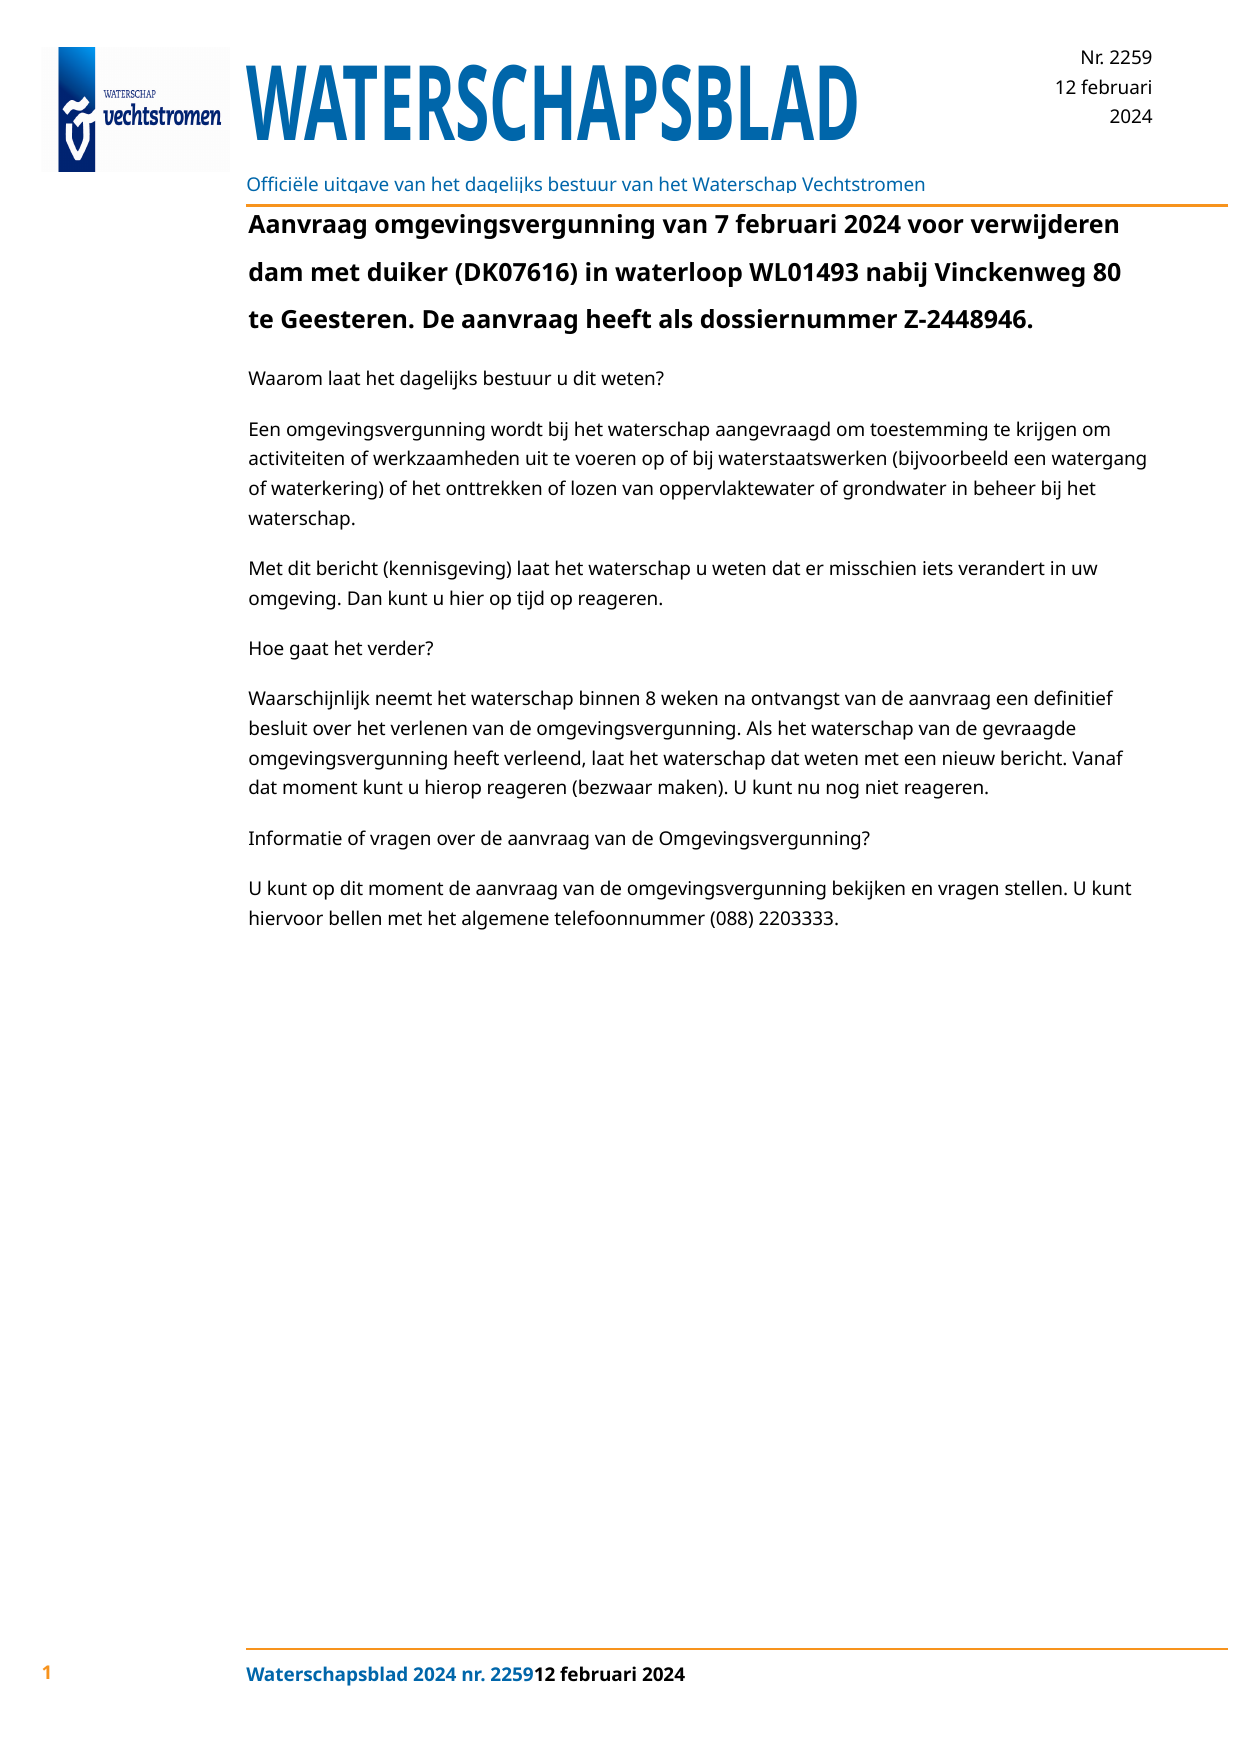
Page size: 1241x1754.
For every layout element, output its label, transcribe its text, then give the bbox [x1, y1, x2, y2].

text U kunt op dit moment de aanvraag van de omgevingsvergunning bekijken en vragen stellen. U kunt hiervoor bellen met het algemene telefoonnummer (088) 2203333. [248, 875, 1152, 930]
picture [41, 47, 231, 172]
text Met dit bericht (kennisgeving) laat het waterschap u weten dat er misschien iets verandert in uw omgeving. Dan kunt u hier op tijd op reageren. [248, 555, 1152, 610]
text Aanvraag omgevingsvergunning van 7 februari 2024 voor verwijderen dam met duiker (DK07616) in waterloop WL01493 nabij Vinckenweg 80 te Geesteren. De aanvraag heeft als dossiernummer Z-2448946. [248, 207, 1152, 336]
text Waarschijnlijk neemt het waterschap binnen 8 weken na ontvangst van de aanvraag een definitief besluit over het verlenen van de omgevingsvergunning. Als het waterschap van de gevraagde omgevingsvergunning heeft verleend, laat het waterschap dat weten met een nieuw bericht. Vanaf dat moment kunt u hierop reageren (bezwaar maken). U kunt nu nog niet reageren. [248, 686, 1152, 800]
text Waarom laat het dagelijks bestuur u dit weten? [248, 366, 1152, 391]
text Een omgevingsvergunning wordt bij het waterschap aangevraagd om toestemming te krijgen om activiteiten of werkzaamheden uit te voeren op of bij waterstaatswerken (bijvoorbeeld een watergang of waterkering) of het onttrekken of lozen van oppervlaktewater of grondwater in beheer bij het waterschap. [248, 416, 1152, 530]
text Informatie of vragen over de aanvraag van de Omgevingsvergunning? [248, 825, 1152, 850]
text Hoe gaat het verder? [248, 635, 1152, 661]
